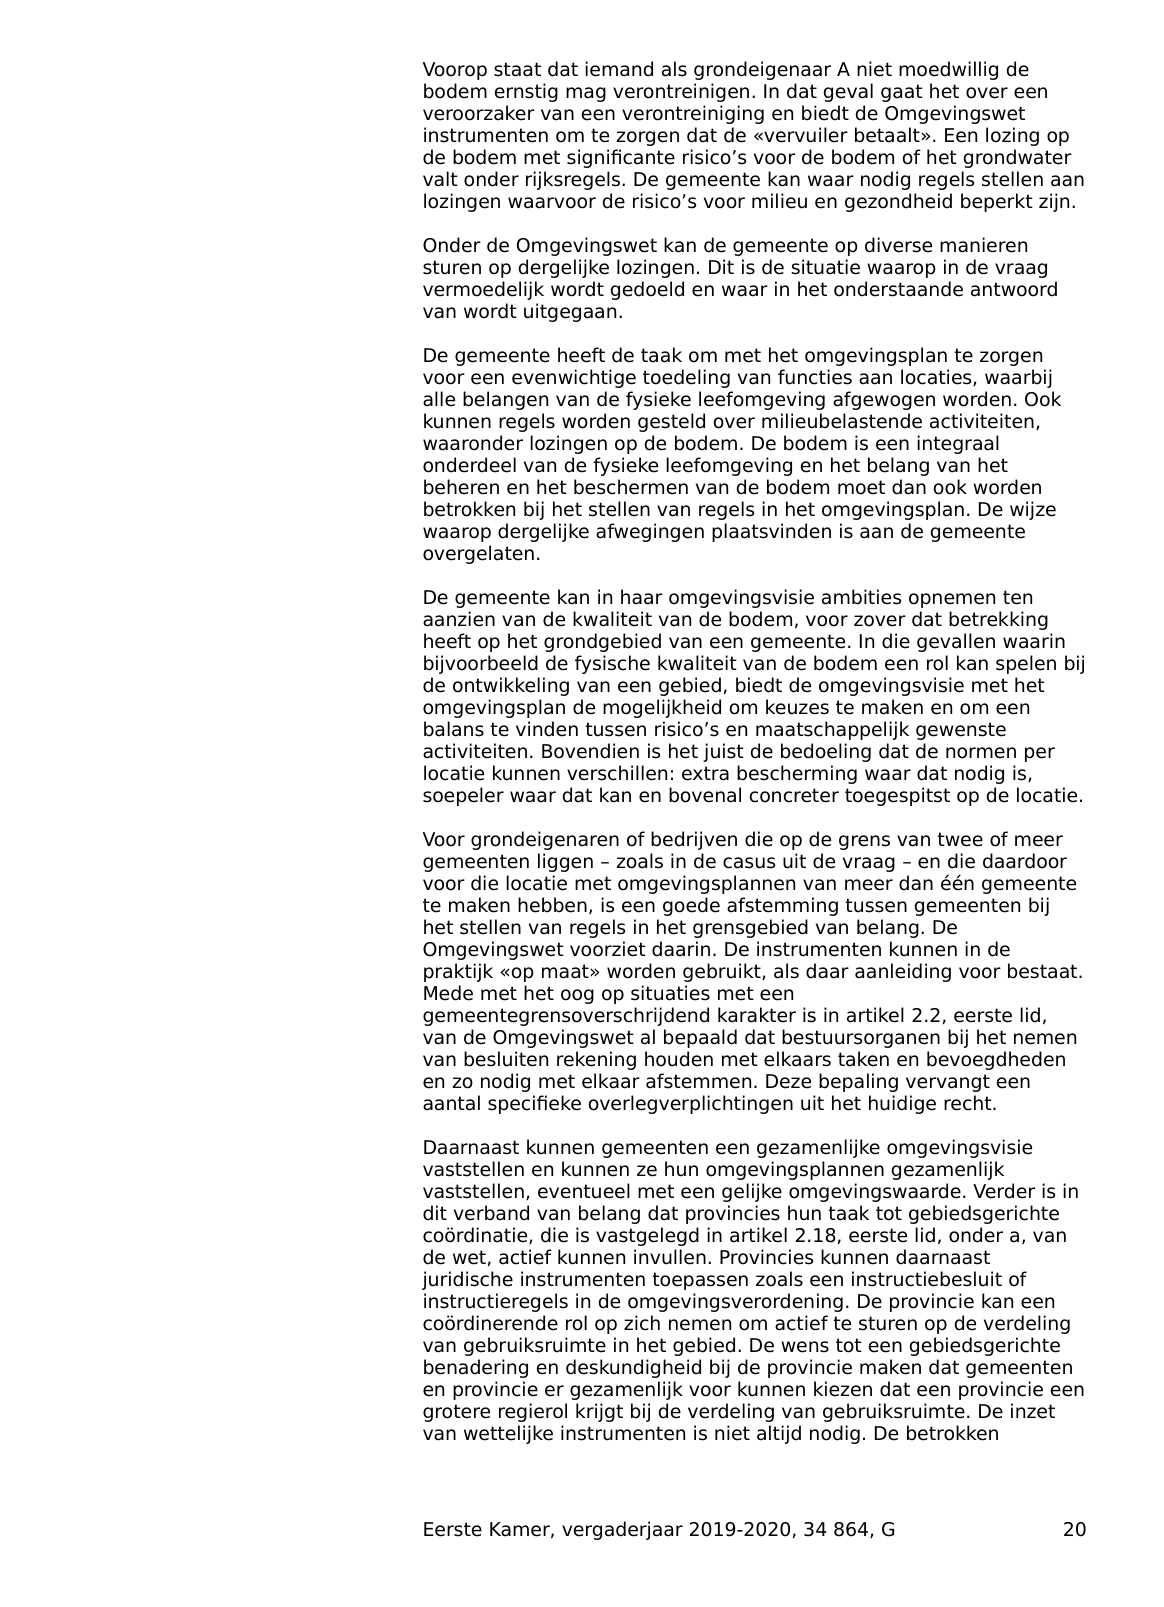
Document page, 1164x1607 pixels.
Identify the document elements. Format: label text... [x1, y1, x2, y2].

text Voor grondeigenaren of bedrijven die op de grens van twee of meer gemeenten liggen – zoals in de casus uit de vraag – en die daardoor voor die locatie met omgevingsplannen van meer dan één gemeente te maken hebben, is een goede afstemming tussen gemeenten bij het stellen van regels in het grensgebied van belang. De Omgevingswet voorziet daarin. De instrumenten kunnen in de praktijk «op maat» worden gebruikt, als daar aanleiding voor bestaat. Mede met het oog op situaties met een gemeentegrensoverschrijdend karakter is in artikel 2.2, eerste lid, van de Omgevingswet al bepaald dat bestuursorganen bij het nemen van besluiten rekening houden met elkaars taken en bevoegdheden en zo nodig met elkaar afstemmen. Deze bepaling vervangt een aantal specifieke overlegverplichtingen uit het huidige recht. [422, 829, 1087, 1115]
text Onder de Omgevingswet kan de gemeente op diverse manieren sturen op dergelijke lozingen. Dit is de situatie waarop in de vraag vermoedelijk wordt gedoeld en waar in het onderstaande antwoord van wordt uitgegaan. [422, 235, 1087, 323]
text De gemeente kan in haar omgevingsvisie ambities opnemen ten aanzien van de kwaliteit van de bodem, voor zover dat betrekking heeft op het grondgebied van een gemeente. In die gevallen waarin bijvoorbeeld de fysische kwaliteit van de bodem een rol kan spelen bij de ontwikkeling van een gebied, biedt de omgevingsvisie met het omgevingsplan de mogelijkheid om keuzes te maken en om een balans te vinden tussen risico’s en maatschappelijk gewenste activiteiten. Bovendien is het juist de bedoeling dat de normen per locatie kunnen verschillen: extra bescherming waar dat nodig is, soepeler waar dat kan en bovenal concreter toegespitst op de locatie. [422, 587, 1087, 807]
text Voorop staat dat iemand als grondeigenaar A niet moedwillig de bodem ernstig mag verontreinigen. In dat geval gaat het over een veroorzaker van een verontreiniging en biedt de Omgevingswet instrumenten om te zorgen dat de «vervuiler betaalt». Een lozing op de bodem met significante risico’s voor de bodem of het grondwater valt onder rijksregels. De gemeente kan waar nodig regels stellen aan lozingen waarvoor de risico’s voor milieu en gezondheid beperkt zijn. [422, 59, 1087, 213]
text De gemeente heeft de taak om met het omgevingsplan te zorgen voor een evenwichtige toedeling van functies aan locaties, waarbij alle belangen van de fysieke leefomgeving afgewogen worden. Ook kunnen regels worden gesteld over milieubelastende activiteiten, waaronder lozingen op de bodem. De bodem is een integraal onderdeel van de fysieke leefomgeving en het belang van het beheren en het beschermen van de bodem moet dan ook worden betrokken bij het stellen van regels in het omgevingsplan. De wijze waarop dergelijke afwegingen plaatsvinden is aan de gemeente overgelaten. [422, 345, 1087, 565]
text Daarnaast kunnen gemeenten een gezamenlijke omgevingsvisie vaststellen en kunnen ze hun omgevingsplannen gezamenlijk vaststellen, eventueel met een gelijke omgevingswaarde. Verder is in dit verband van belang dat provincies hun taak tot gebiedsgerichte coördinatie, die is vastgelegd in artikel 2.18, eerste lid, onder a, van de wet, actief kunnen invullen. Provincies kunnen daarnaast juridische instrumenten toepassen zoals een instructiebesluit of instructieregels in de omgevingsverordening. De provincie kan een coördinerende rol op zich nemen om actief te sturen op de verdeling van gebruiksruimte in het gebied. De wens tot een gebiedsgerichte benadering en deskundigheid bij de provincie maken dat gemeenten en provincie er gezamenlijk voor kunnen kiezen dat een provincie een grotere regierol krijgt bij de verdeling van gebruiksruimte. De inzet van wettelijke instrumenten is niet altijd nodig. De betrokken [422, 1137, 1087, 1445]
